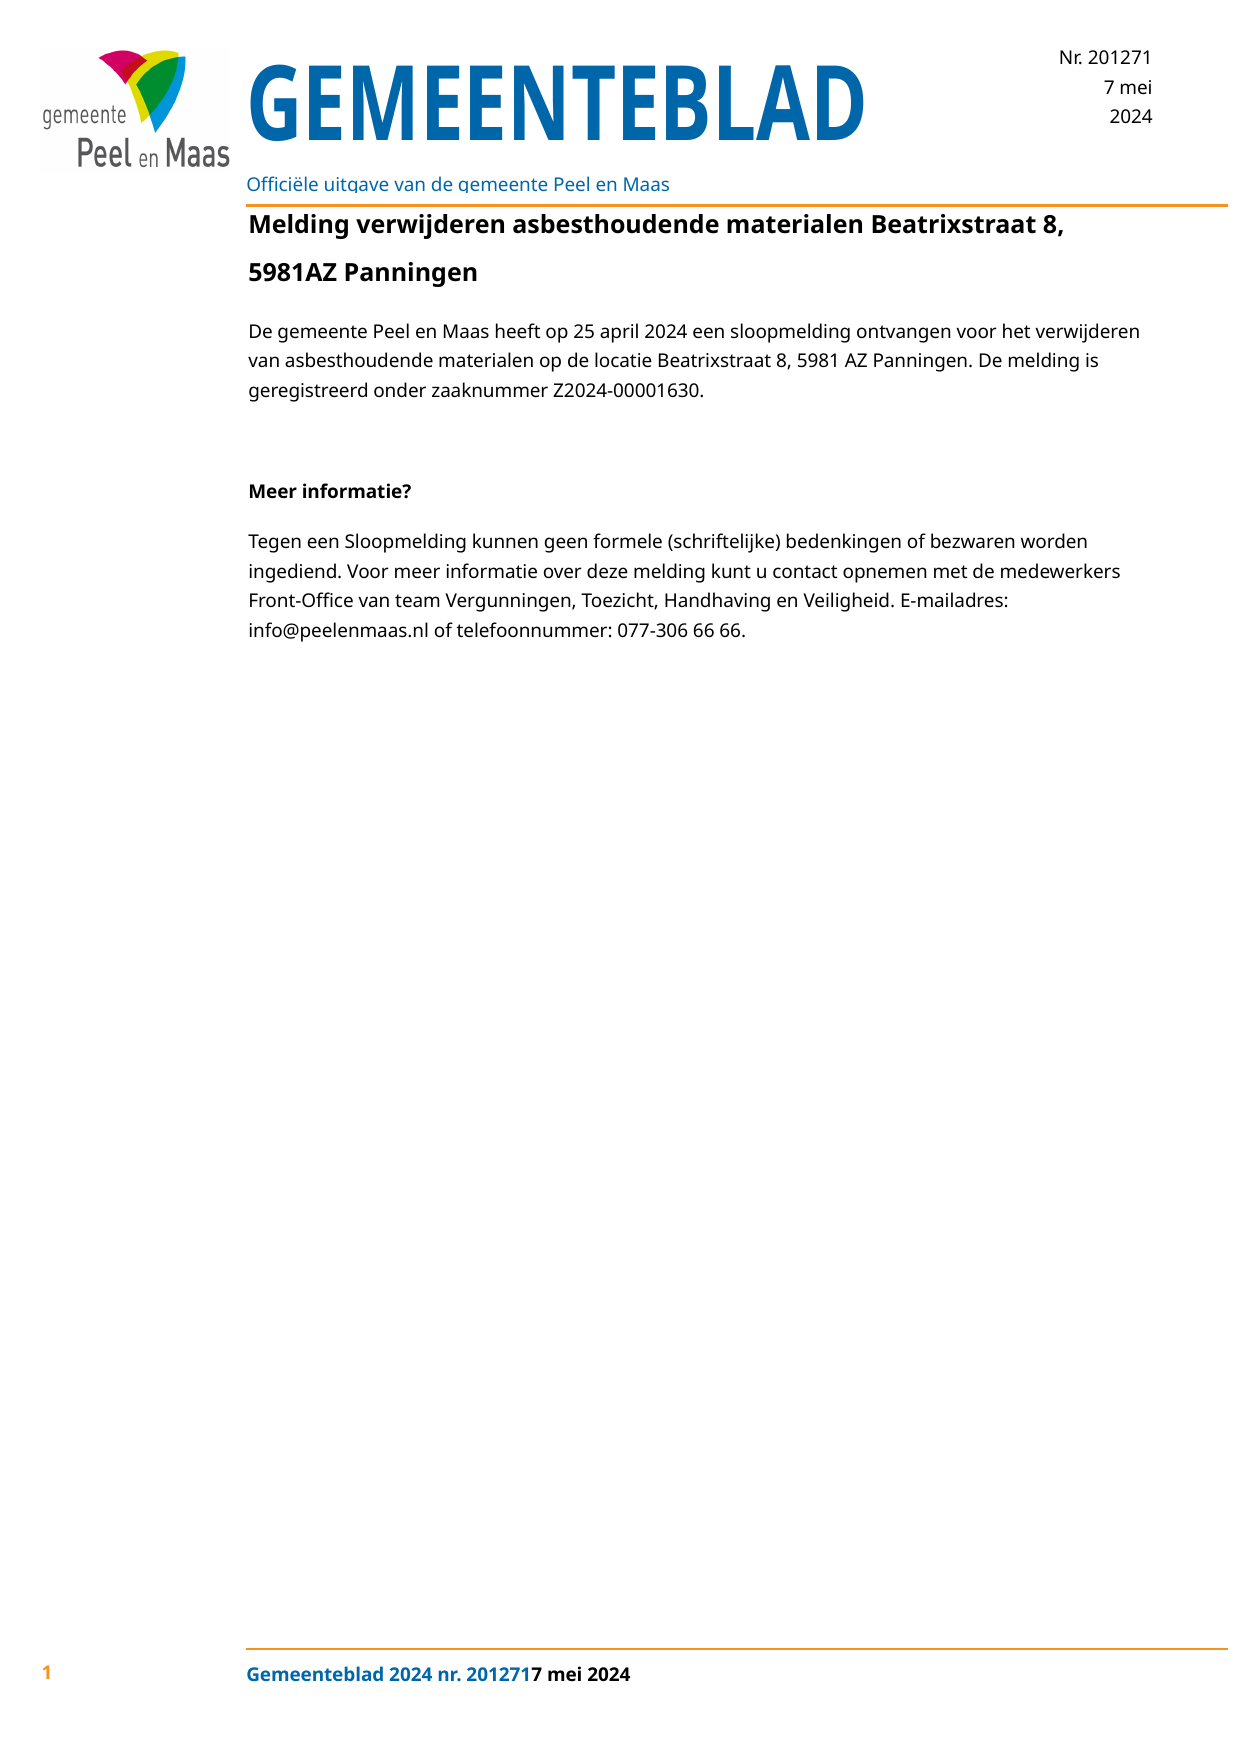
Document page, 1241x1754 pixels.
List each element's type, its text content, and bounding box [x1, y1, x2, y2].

picture [41, 47, 231, 172]
text De gemeente Peel en Maas heeft op 25 april 2024 een sloopmelding ontvangen voor het verwijderen van asbesthoudende materialen op de locatie Beatrixstraat 8, 5981 AZ Panningen. De melding is geregistreerd onder zaaknummer Z2024-00001630. [248, 318, 1152, 403]
text Meer informatie? [248, 478, 1152, 504]
text Melding verwijderen asbesthoudende materialen Beatrixstraat 8, 5981AZ Panningen [248, 207, 1152, 288]
text Tegen een Sloopmelding kunnen geen formele (schriftelijke) bedenkingen of bezwaren worden ingediend. Voor meer informatie over deze melding kunt u contact opnemen met de medewerkers Front-Office van team Vergunningen, Toezicht, Handhaving en Veiligheid. E-mailadres: info@peelenmaas.nl of telefoonnummer: 077-306 66 66. [248, 528, 1152, 643]
